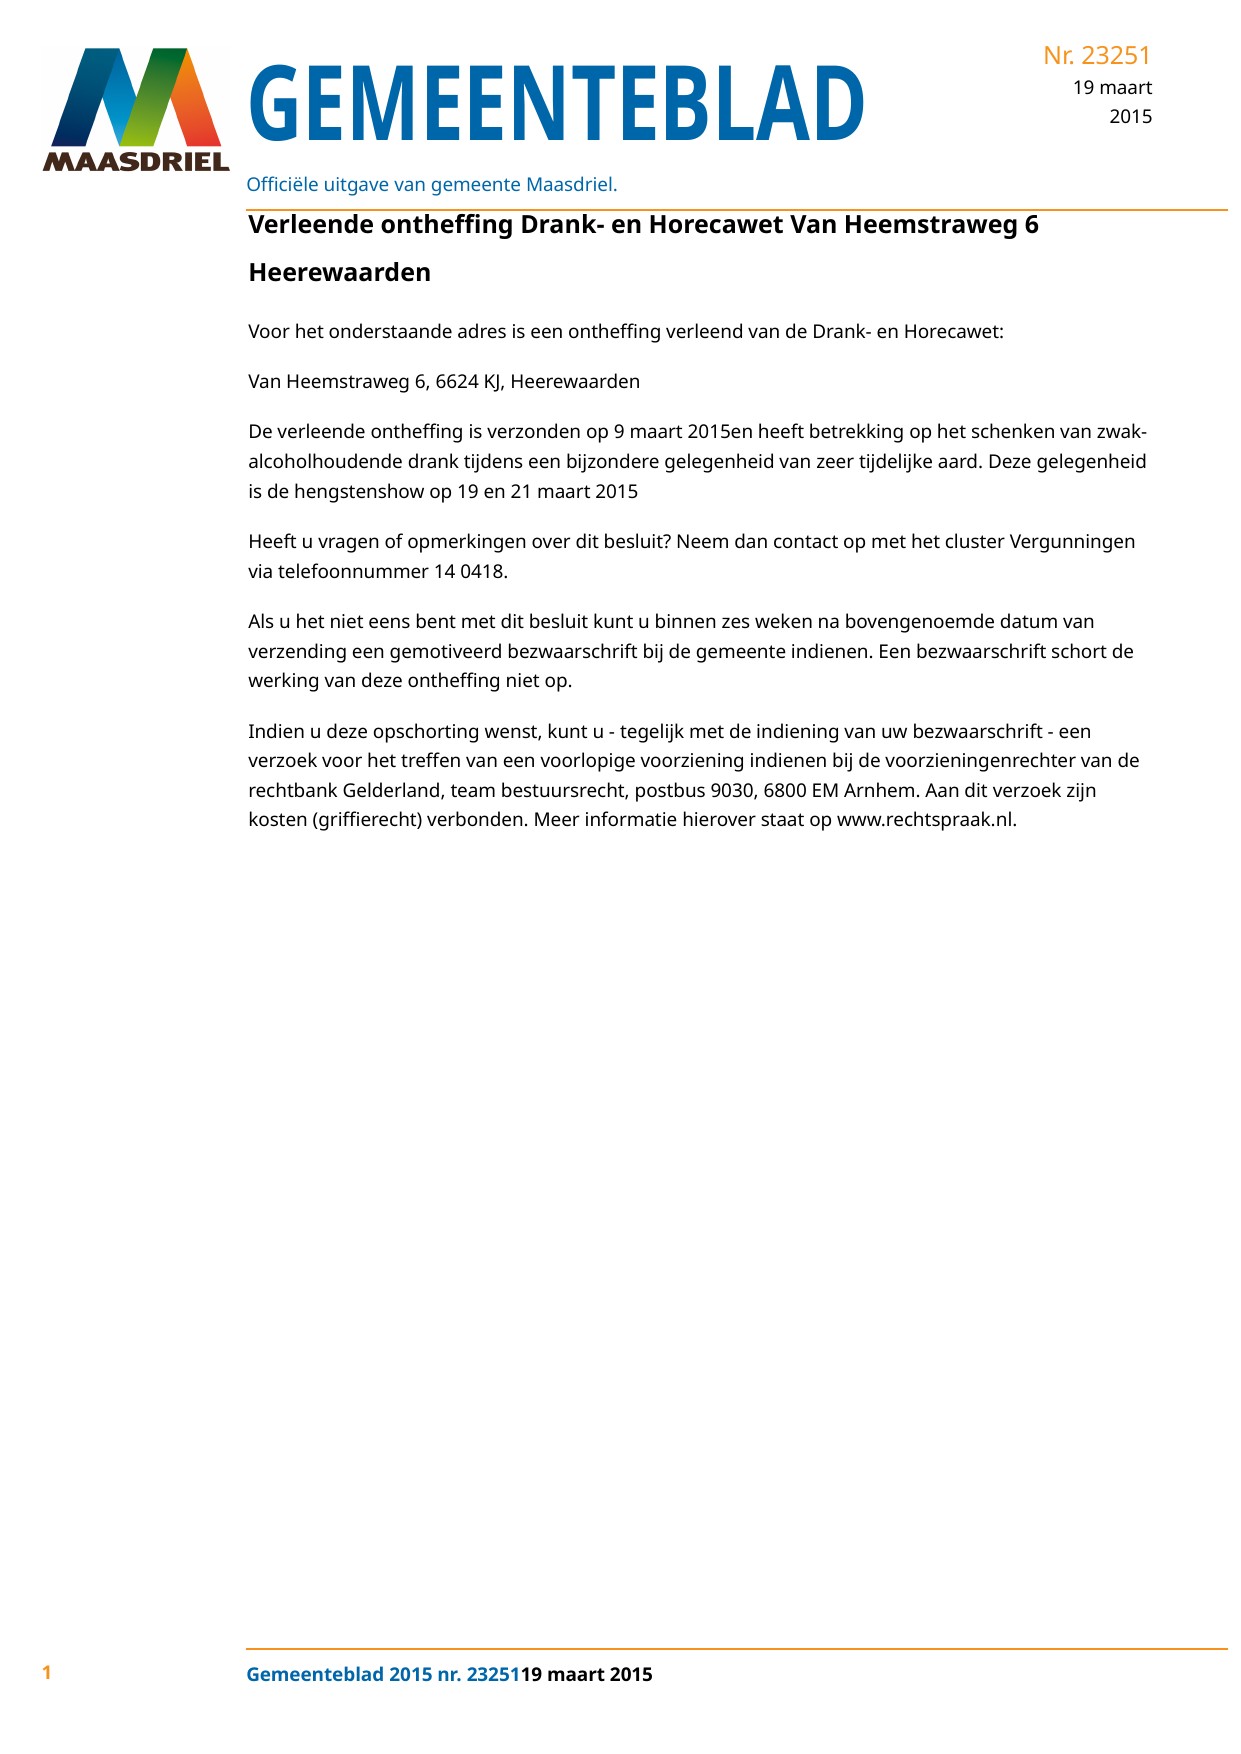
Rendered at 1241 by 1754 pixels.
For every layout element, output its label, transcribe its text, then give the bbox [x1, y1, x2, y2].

text Voor het onderstaande adres is een ontheffing verleend van de Drank- en Horecawet: [248, 318, 1152, 344]
text Van Heemstraweg 6, 6624 KJ, Heerewaarden [248, 368, 1152, 394]
text Heeft u vragen of opmerkingen over dit besluit? Neem dan contact op met het cluster Vergunningen via telefoonnummer 14 0418. [248, 528, 1152, 584]
picture [41, 47, 231, 172]
text De verleende ontheffing is verzonden op 9 maart 2015en heeft betrekking op het schenken van zwak-alcoholhoudende drank tijdens een bijzondere gelegenheid van zeer tijdelijke aard. Deze gelegenheid is de hengstenshow op 19 en 21 maart 2015 [248, 419, 1152, 504]
text Indien u deze opschorting wenst, kunt u - tegelijk met de indiening van uw bezwaarschrift - een verzoek voor het treffen van een voorlopige voorziening indienen bij de voorzieningenrechter van de rechtbank Gelderland, team bestuursrecht, postbus 9030, 6800 EM Arnhem. Aan dit verzoek zijn kosten (griffierecht) verbonden. Meer informatie hierover staat op www.rechtspraak.nl. [248, 718, 1152, 832]
text Als u het niet eens bent met dit besluit kunt u binnen zes weken na bovengenoemde datum van verzending een gemotiveerd bezwaarschrift bij de gemeente indienen. Een bezwaarschrift schort de werking van deze ontheffing niet op. [248, 608, 1152, 693]
text Verleende ontheffing Drank- en Horecawet Van Heemstraweg 6 Heerewaarden [248, 211, 1152, 288]
